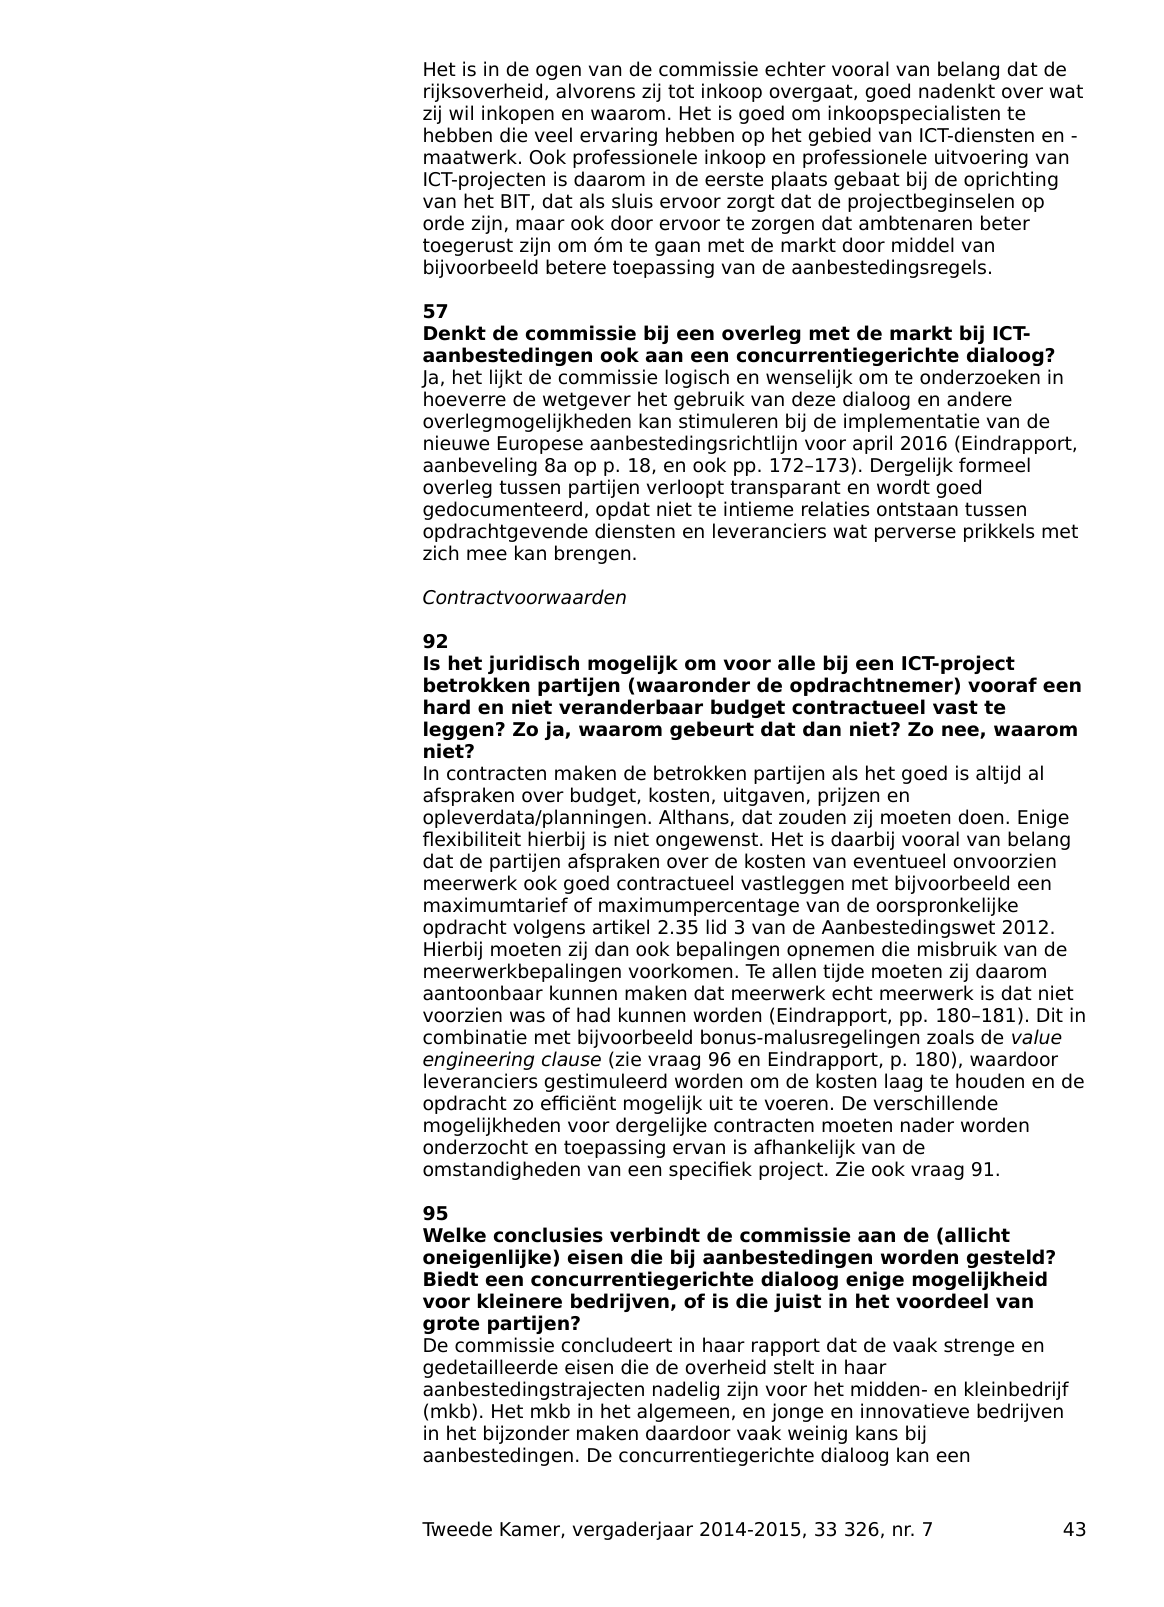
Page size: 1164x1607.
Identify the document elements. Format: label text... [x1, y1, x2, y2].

text De commissie concludeert in haar rapport dat de vaak strenge en gedetailleerde eisen die de overheid stelt in haar aanbestedingstrajecten nadelig zijn voor het midden- en kleinbedrijf (mkb). Het mkb in het algemeen, en jonge en innovatieve bedrijven in het bijzonder maken daardoor vaak weinig kans bij aanbestedingen. De concurrentiegerichte dialoog kan een [422, 1335, 1087, 1467]
text Het is in de ogen van de commissie echter vooral van belang dat de rijksoverheid, alvorens zij tot inkoop overgaat, goed nadenkt over wat zij wil inkopen en waarom. Het is goed om inkoopspecialisten te hebben die veel ervaring hebben op het gebied van ICT-diensten en -maatwerk. Ook professionele inkoop en professionele uitvoering van ICT-projecten is daarom in de eerste plaats gebaat bij de oprichting van het BIT, dat als sluis ervoor zorgt dat de projectbeginselen op orde zijn, maar ook door ervoor te zorgen dat ambtenaren beter toegerust zijn om óm te gaan met de markt door middel van bijvoorbeeld betere toepassing van de aanbestedingsregels. [422, 59, 1087, 279]
text In contracten maken de betrokken partijen als het goed is altijd al afspraken over budget, kosten, uitgaven, prijzen en opleverdata/planningen. Althans, dat zouden zij moeten doen. Enige flexibiliteit hierbij is niet ongewenst. Het is daarbij vooral van belang dat de partijen afspraken over de kosten van eventueel onvoorzien meerwerk ook goed contractueel vastleggen met bijvoorbeeld een maximumtarief of maximumpercentage van de oorspronkelijke opdracht volgens artikel 2.35 lid 3 van de Aanbestedingswet 2012. Hierbij moeten zij dan ook bepalingen opnemen die misbruik van de meerwerkbepalingen voorkomen. Te allen tijde moeten zij daarom aantoonbaar kunnen maken dat meerwerk echt meerwerk is dat niet voorzien was of had kunnen worden (Eindrapport, pp. 180–181). Dit in combinatie met bijvoorbeeld bonus-malusregelingen zoals de value engineering clause (zie vraag 96 en Eindrapport, p. 180), waardoor leveranciers gestimuleerd worden om de kosten laag te houden en de opdracht zo efficiënt mogelijk uit te voeren. De verschillende mogelijkheden voor dergelijke contracten moeten nader worden onderzocht en toepassing ervan is afhankelijk van de omstandigheden van een specifiek project. Zie ook vraag 91. [422, 763, 1087, 1181]
text 95 [422, 1203, 1087, 1225]
text Denkt de commissie bij een overleg met de markt bij ICT-aanbestedingen ook aan een concurrentiegerichte dialoog? [422, 323, 1087, 367]
text Welke conclusies verbindt de commissie aan de (allicht oneigenlijke) eisen die bij aanbestedingen worden gesteld? Biedt een concurrentiegerichte dialoog enige mogelijkheid voor kleinere bedrijven, of is die juist in het voordeel van grote partijen? [422, 1225, 1087, 1335]
text Ja, het lijkt de commissie logisch en wenselijk om te onderzoeken in hoeverre de wetgever het gebruik van deze dialoog en andere overlegmogelijkheden kan stimuleren bij de implementatie van de nieuwe Europese aanbestedingsrichtlijn voor april 2016 (Eindrapport, aanbeveling 8a op p. 18, en ook pp. 172–173). Dergelijk formeel overleg tussen partijen verloopt transparant en wordt goed gedocumenteerd, opdat niet te intieme relaties ontstaan tussen opdrachtgevende diensten en leveranciers wat perverse prikkels met zich mee kan brengen. [422, 367, 1087, 565]
subtitle Contractvoorwaarden [422, 587, 1087, 609]
text Is het juridisch mogelijk om voor alle bij een ICT-project betrokken partijen (waaronder de opdrachtnemer) vooraf een hard en niet veranderbaar budget contractueel vast te leggen? Zo ja, waarom gebeurt dat dan niet? Zo nee, waarom niet? [422, 653, 1087, 763]
text 57 [422, 301, 1087, 323]
text 92 [422, 631, 1087, 653]
